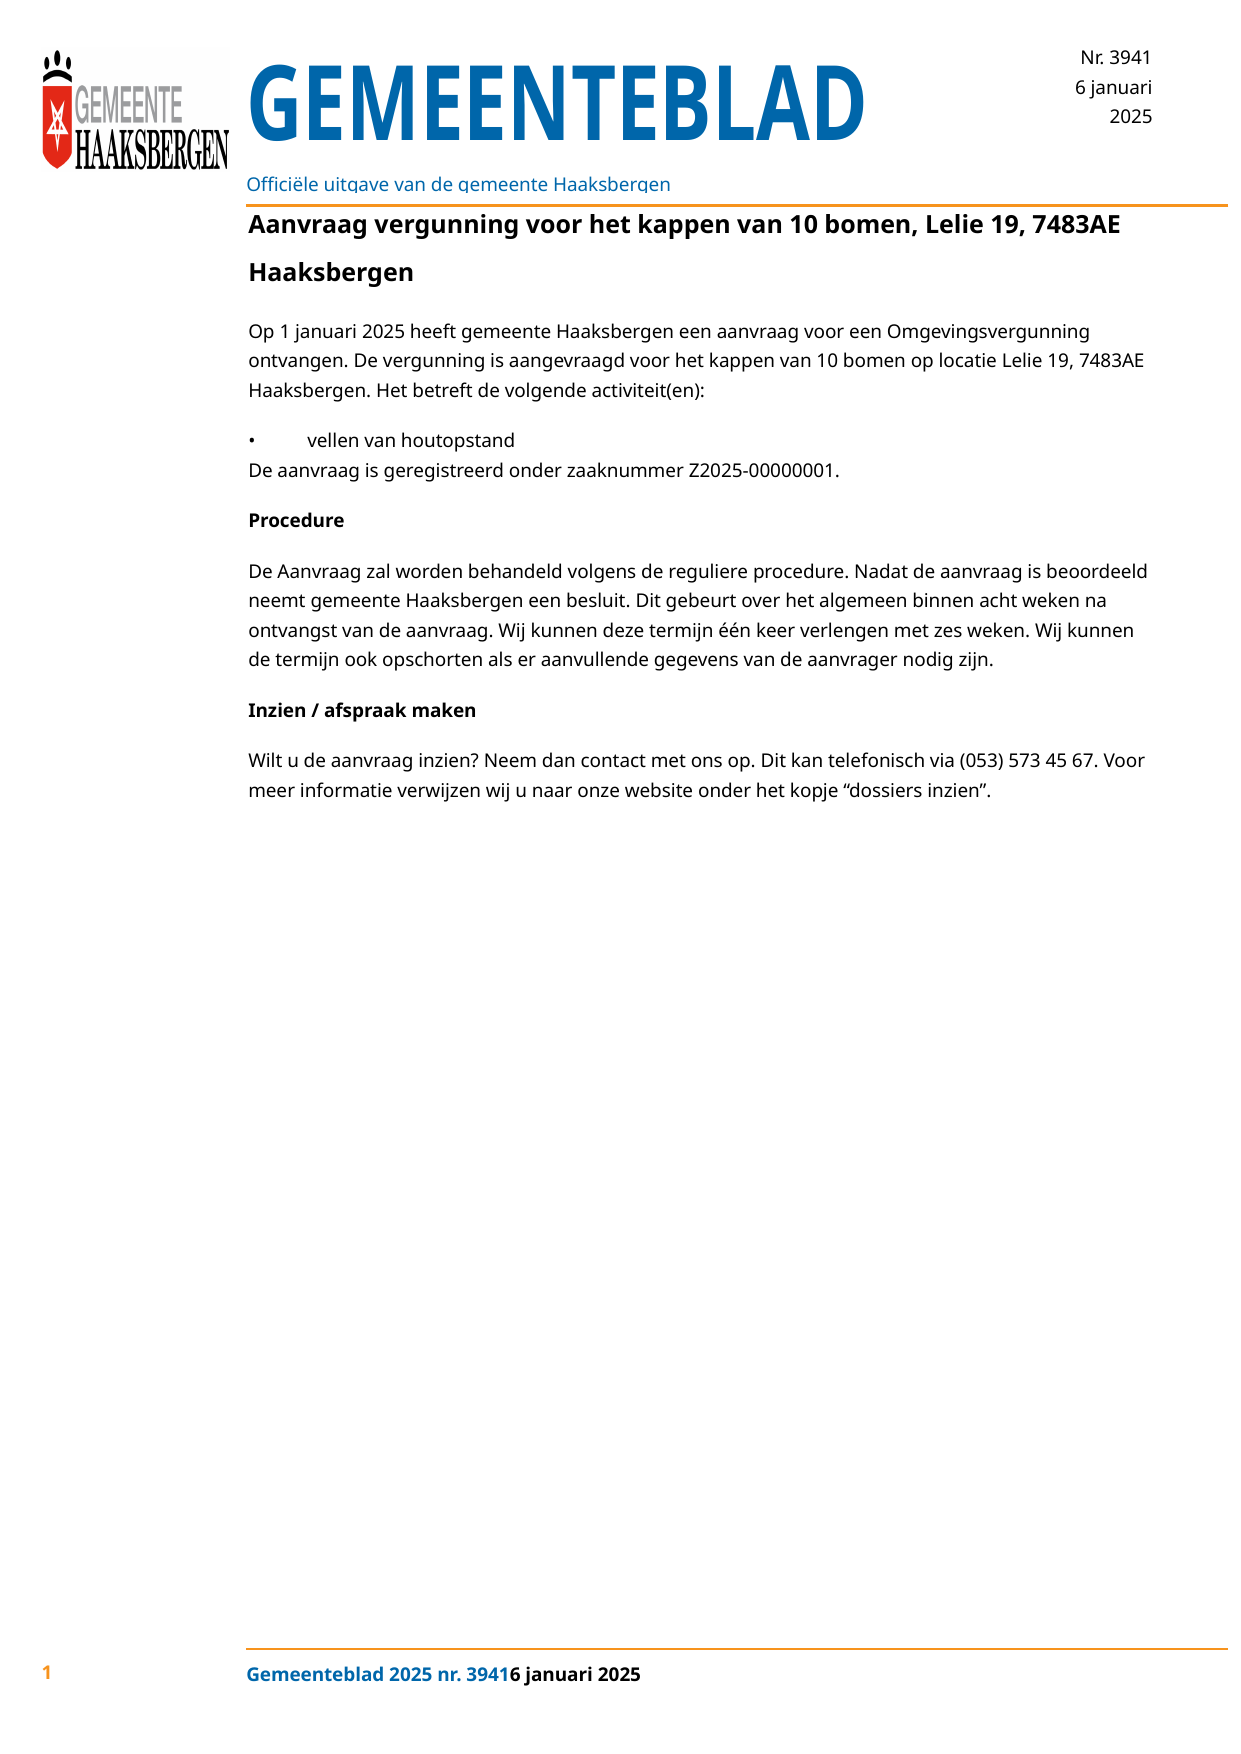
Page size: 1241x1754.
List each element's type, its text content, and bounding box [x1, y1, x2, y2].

picture [41, 47, 231, 172]
text Procedure [248, 507, 1152, 533]
list vellen van houtopstand [248, 427, 1152, 453]
text De aanvraag is geregistreerd onder zaaknummer Z2025-00000001. [248, 457, 1152, 483]
text Wilt u de aanvraag inzien? Neem dan contact met ons op. Dit kan telefonisch via (053) 573 45 67. Voor meer informatie verwijzen wij u naar onze website onder het kopje “dossiers inzien”. [248, 747, 1152, 803]
text De Aanvraag zal worden behandeld volgens de reguliere procedure. Nadat de aanvraag is beoordeeld neemt gemeente Haaksbergen een besluit. Dit gebeurt over het algemeen binnen acht weken na ontvangst van de aanvraag. Wij kunnen deze termijn één keer verlengen met zes weken. Wij kunnen de termijn ook opschorten als er aanvullende gegevens van de aanvrager nodig zijn. [248, 558, 1152, 672]
text Aanvraag vergunning voor het kappen van 10 bomen, Lelie 19, 7483AE Haaksbergen [248, 207, 1152, 288]
text Inzien / afspraak maken [248, 697, 1152, 723]
text Op 1 januari 2025 heeft gemeente Haaksbergen een aanvraag voor een Omgevingsvergunning ontvangen. De vergunning is aangevraagd voor het kappen van 10 bomen op locatie Lelie 19, 7483AE Haaksbergen. Het betreft de volgende activiteit(en): [248, 318, 1152, 403]
